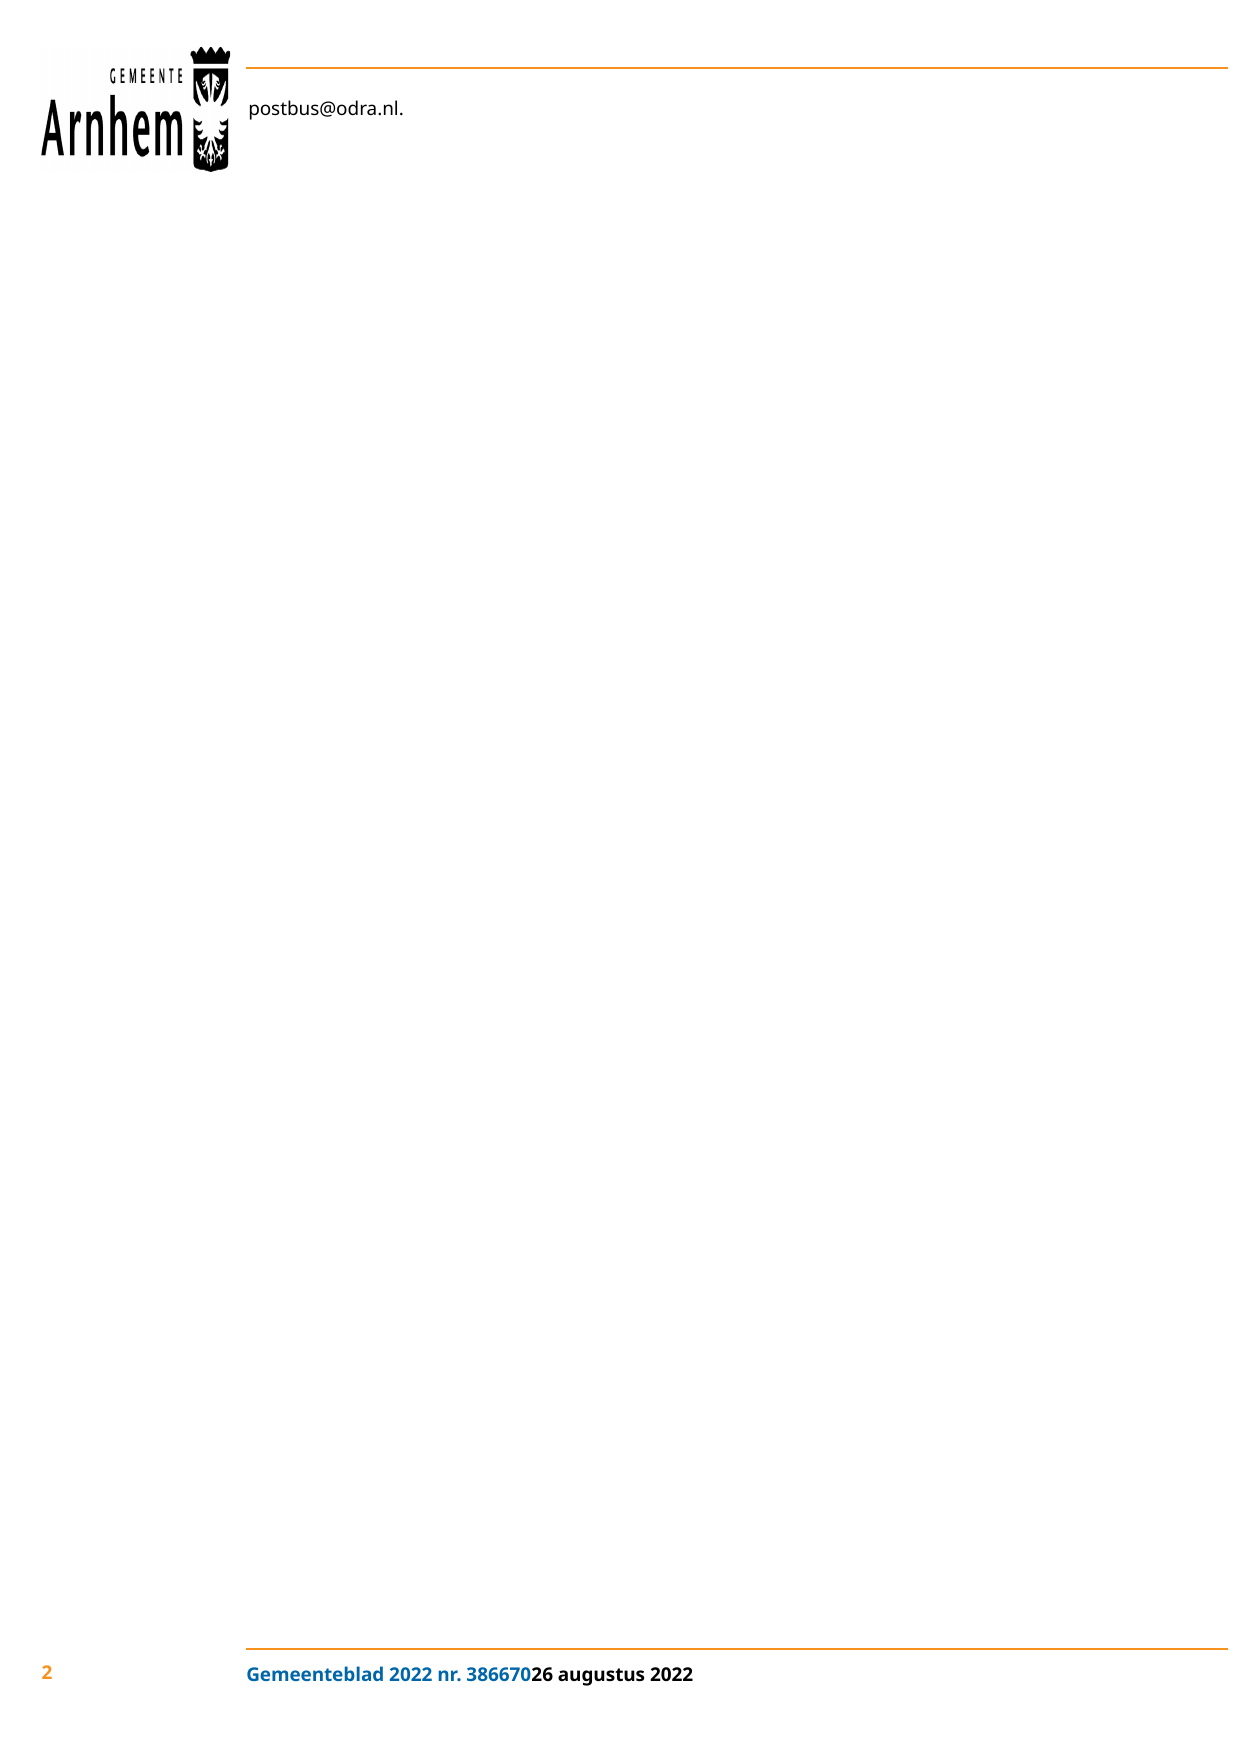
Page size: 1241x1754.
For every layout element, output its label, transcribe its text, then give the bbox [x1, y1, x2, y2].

text postbus@odra.nl. [248, 95, 1152, 121]
picture [41, 47, 231, 172]
